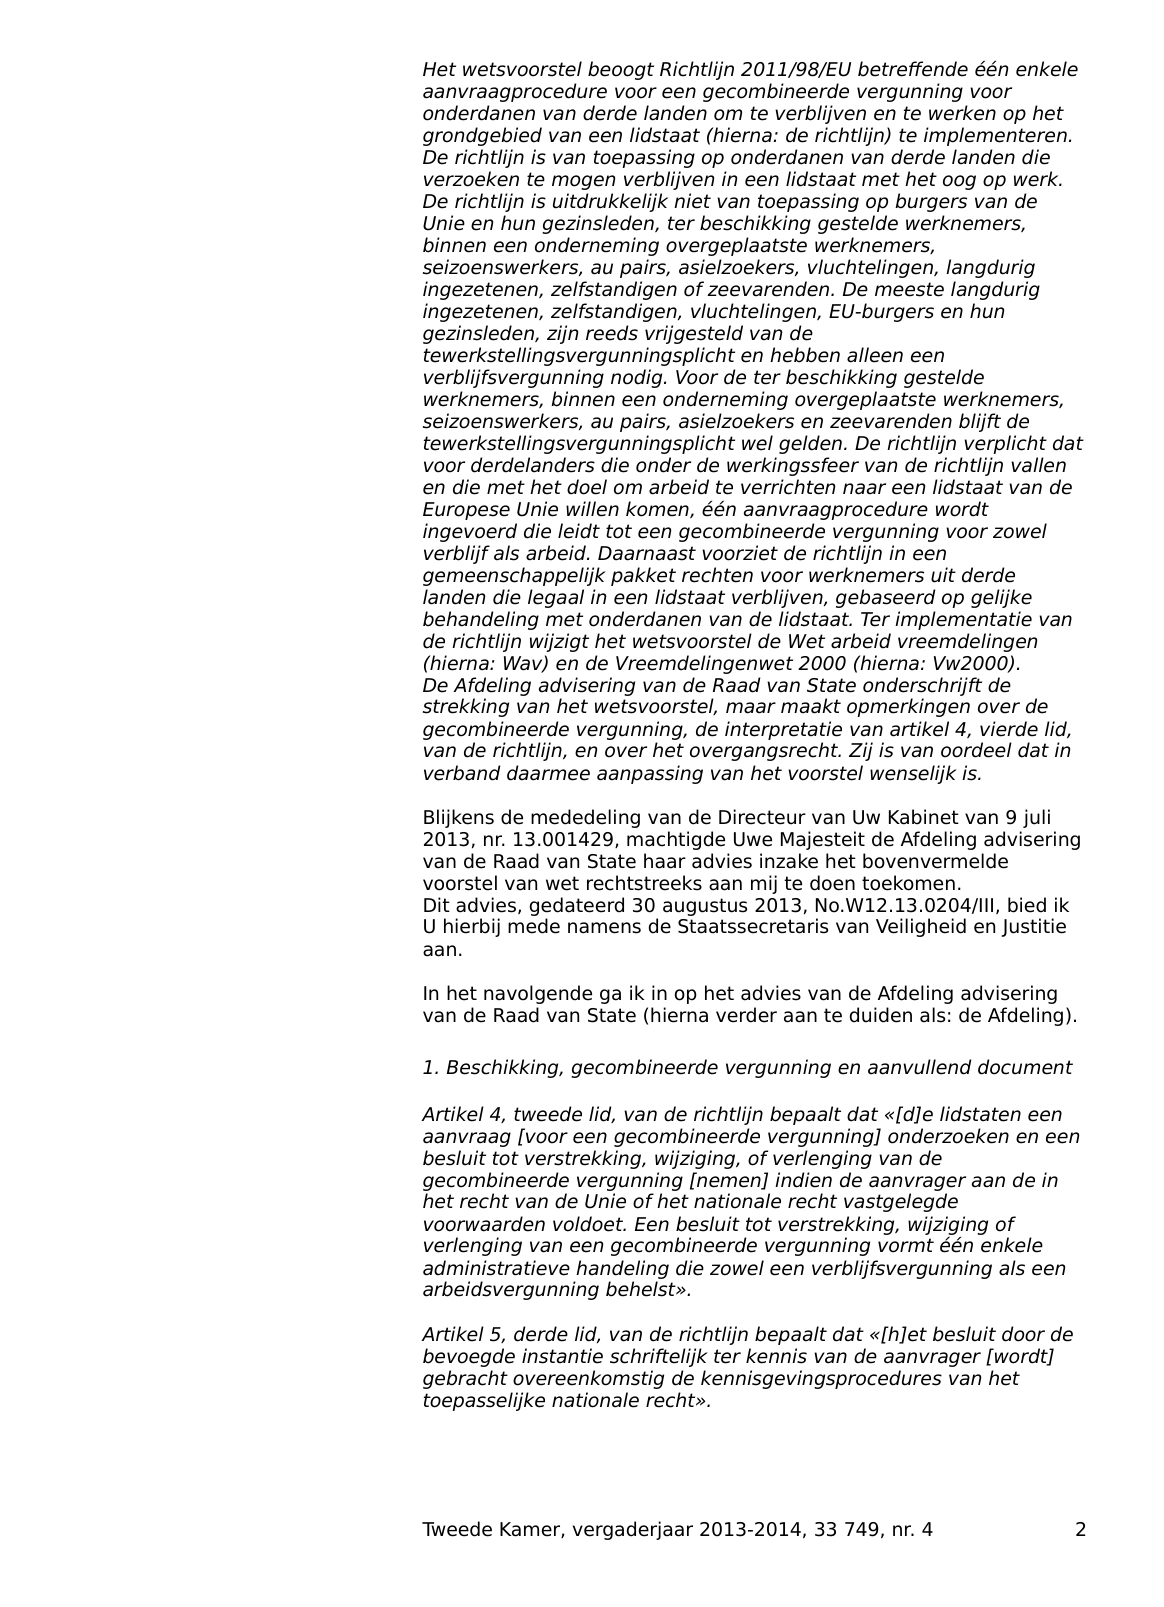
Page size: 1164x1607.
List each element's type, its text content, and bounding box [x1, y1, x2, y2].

text Blijkens de mededeling van de Directeur van Uw Kabinet van 9 juli 2013, nr. 13.001429, machtigde Uwe Majesteit de Afdeling advisering van de Raad van State haar advies inzake het bovenvermelde voorstel van wet rechtstreeks aan mij te doen toekomen. [422, 807, 1087, 894]
text De Afdeling advisering van de Raad van State onderschrijft de strekking van het wetsvoorstel, maar maakt opmerkingen over de gecombineerde vergunning, de interpretatie van artikel 4, vierde lid, van de richtlijn, en over het overgangsrecht. Zij is van oordeel dat in verband daarmee aanpassing van het voorstel wenselijk is. [422, 674, 1087, 784]
text Het wetsvoorstel beoogt Richtlijn 2011/98/EU betreffende één enkele aanvraagprocedure voor een gecombineerde vergunning voor onderdanen van derde landen om te verblijven en te werken op het grondgebied van een lidstaat (hierna: de richtlijn) te implementeren. De richtlijn is van toepassing op onderdanen van derde landen die verzoeken te mogen verblijven in een lidstaat met het oog op werk. De richtlijn is uitdrukkelijk niet van toepassing op burgers van de Unie en hun gezinsleden, ter beschikking gestelde werknemers, binnen een onderneming overgeplaatste werknemers, seizoenswerkers, au pairs, asielzoekers, vluchtelingen, langdurig ingezetenen, zelfstandigen of zeevarenden. De meeste langdurig ingezetenen, zelfstandigen, vluchtelingen, EU-burgers en hun gezinsleden, zijn reeds vrijgesteld van de tewerkstellingsvergunningsplicht en hebben alleen een verblijfsvergunning nodig. Voor de ter beschikking gestelde werknemers, binnen een onderneming overgeplaatste werknemers, seizoenswerkers, au pairs, asielzoekers en zeevarenden blijft de tewerkstellingsvergunningsplicht wel gelden. De richtlijn verplicht dat voor derdelanders die onder de werkingssfeer van de richtlijn vallen en die met het doel om arbeid te verrichten naar een lidstaat van de Europese Unie willen komen, één aanvraagprocedure wordt ingevoerd die leidt tot een gecombineerde vergunning voor zowel verblijf als arbeid. Daarnaast voorziet de richtlijn in een gemeenschappelijk pakket rechten voor werknemers uit derde landen die legaal in een lidstaat verblijven, gebaseerd op gelijke behandeling met onderdanen van de lidstaat. Ter implementatie van de richtlijn wijzigt het wetsvoorstel de Wet arbeid vreemdelingen (hierna: Wav) en de Vreemdelingenwet 2000 (hierna: Vw2000). [422, 59, 1087, 674]
subtitle 1. Beschikking, gecombineerde vergunning en aanvullend document [422, 1057, 1087, 1078]
text Artikel 4, tweede lid, van de richtlijn bepaalt dat «[d]e lidstaten een aanvraag [voor een gecombineerde vergunning] onderzoeken en een besluit tot verstrekking, wijziging, of verlenging van de gecombineerde vergunning [nemen] indien de aanvrager aan de in het recht van de Unie of het nationale recht vastgelegde voorwaarden voldoet. Een besluit tot verstrekking, wijziging of verlenging van een gecombineerde vergunning vormt één enkele administratieve handeling die zowel een verblijfsvergunning als een arbeidsvergunning behelst». [422, 1103, 1087, 1301]
text Artikel 5, derde lid, van de richtlijn bepaalt dat «[h]et besluit door de bevoegde instantie schriftelijk ter kennis van de aanvrager [wordt] gebracht overeenkomstig de kennisgevingsprocedures van het toepasselijke nationale recht». [422, 1323, 1087, 1411]
text Dit advies, gedateerd 30 augustus 2013, No.W12.13.0204/III, bied ik U hierbij mede namens de Staatssecretaris van Veiligheid en Justitie aan. [422, 894, 1087, 960]
text In het navolgende ga ik in op het advies van de Afdeling advisering van de Raad van State (hierna verder aan te duiden als: de Afdeling). [422, 983, 1087, 1027]
